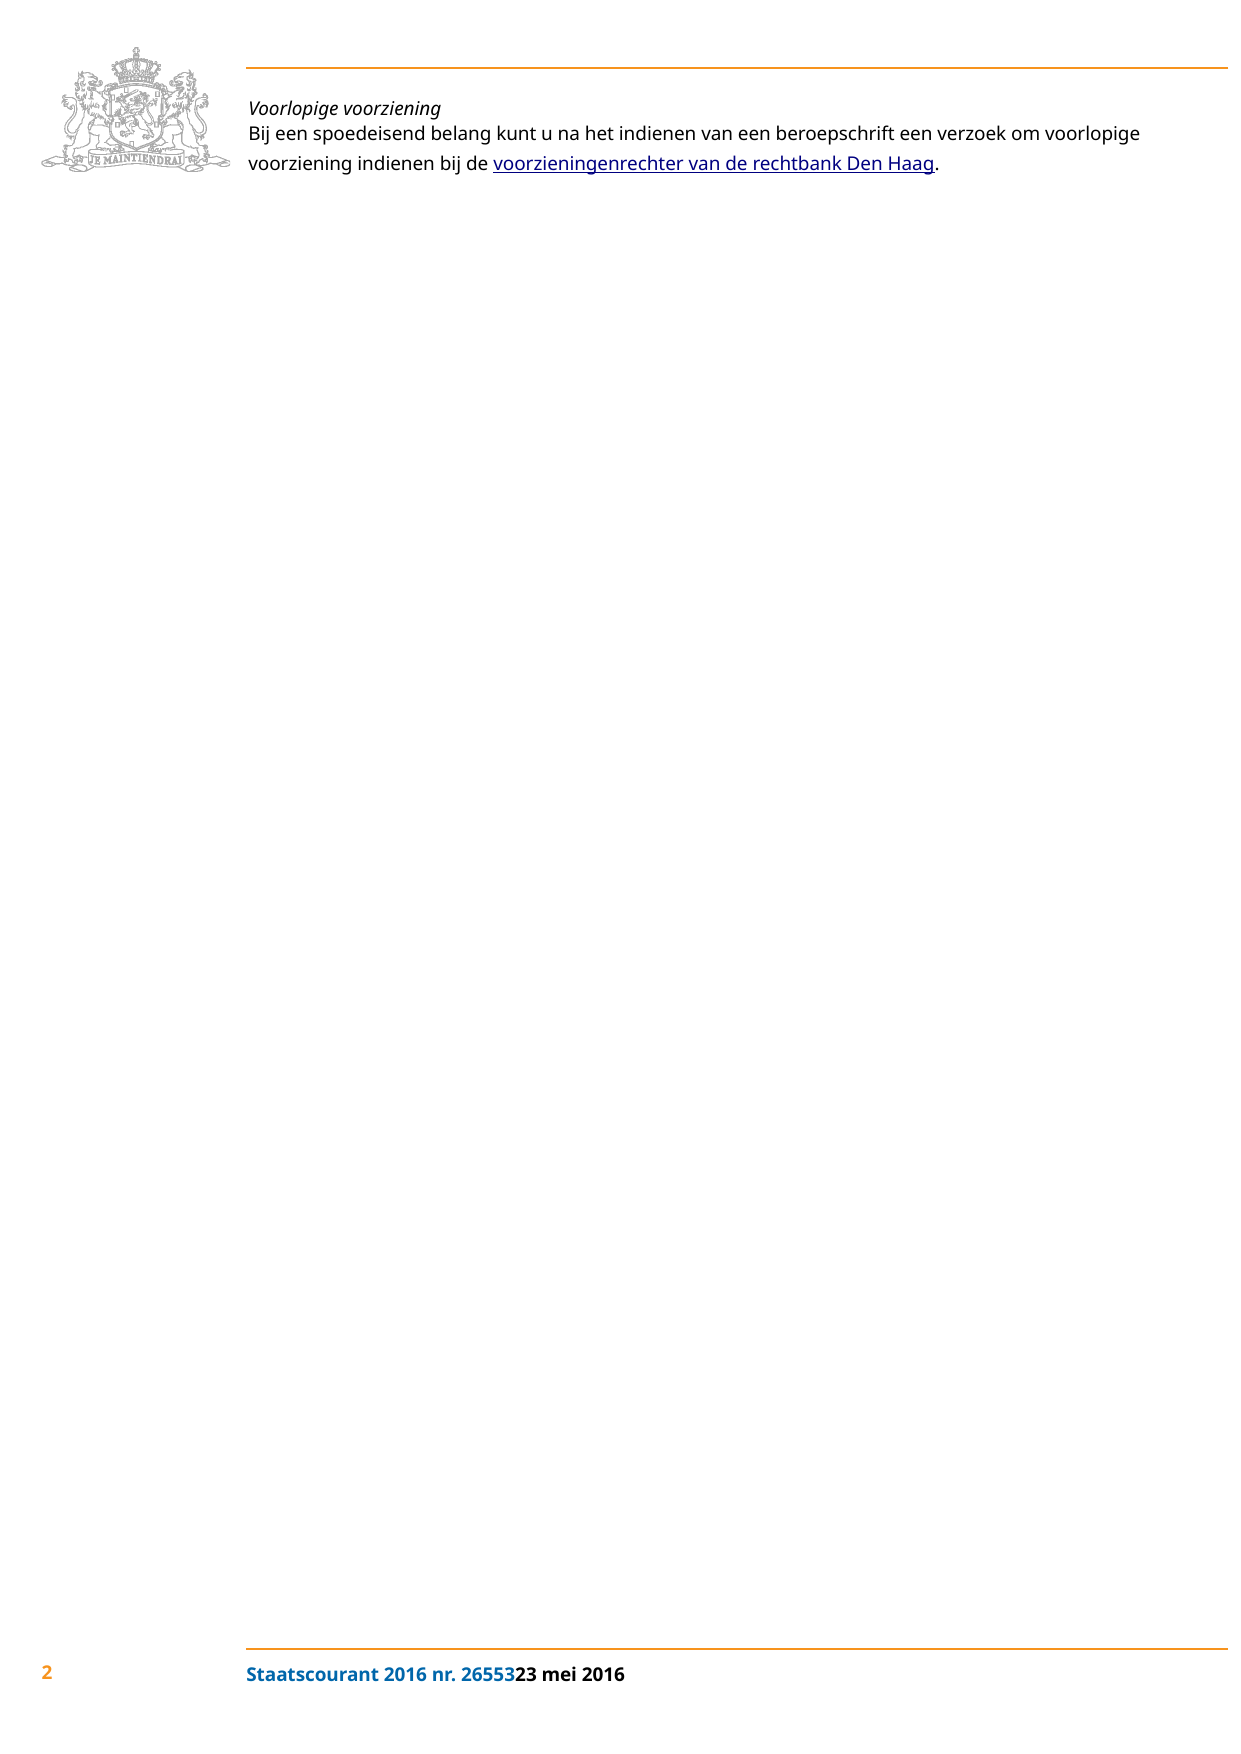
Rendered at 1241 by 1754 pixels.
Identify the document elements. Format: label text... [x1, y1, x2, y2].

picture [41, 47, 231, 172]
text Bij een spoedeisend belang kunt u na het indienen van een beroepschrift een verzoek om voorlopige voorziening indienen bij de voorzieningenrechter van de rechtbank Den Haag. [248, 121, 1152, 176]
text Voorlopige voorziening [248, 95, 1152, 121]
